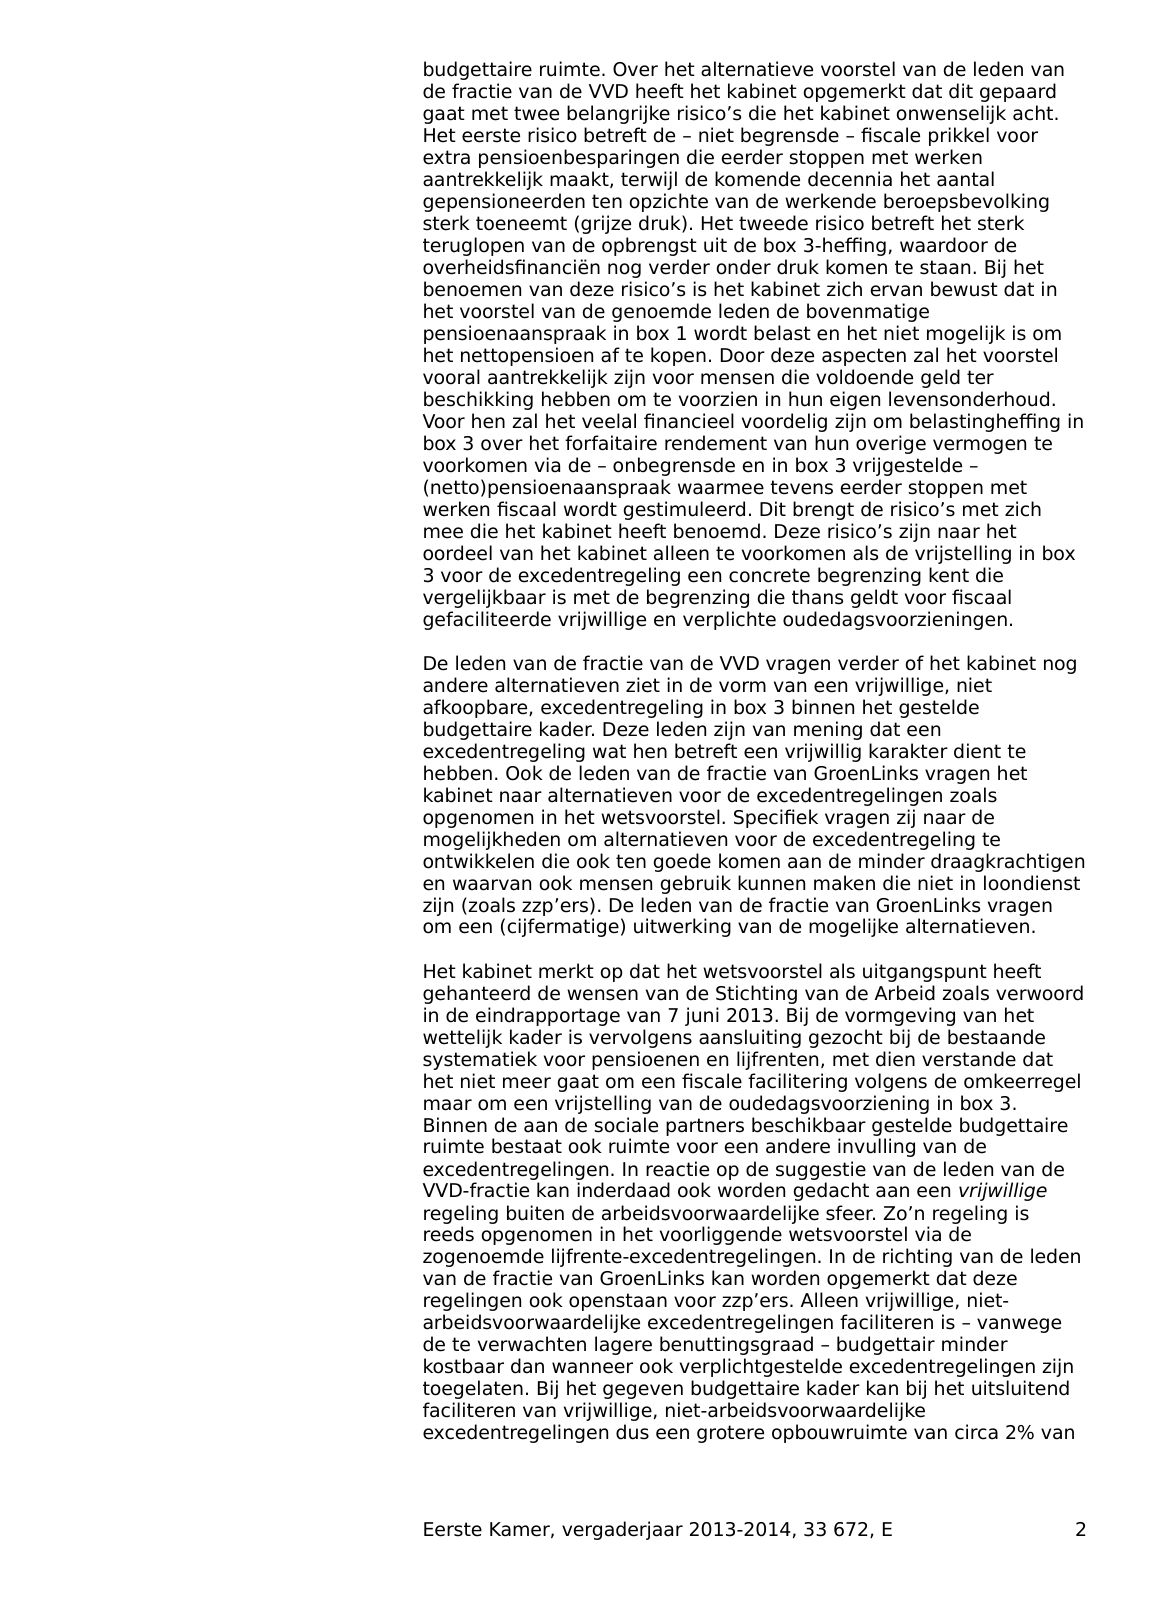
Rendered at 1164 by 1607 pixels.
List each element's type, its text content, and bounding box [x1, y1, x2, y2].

text budgettaire ruimte. Over het alternatieve voorstel van de leden van de fractie van de VVD heeft het kabinet opgemerkt dat dit gepaard gaat met twee belangrijke risico’s die het kabinet onwenselijk acht. Het eerste risico betreft de – niet begrensde – fiscale prikkel voor extra pensioenbesparingen die eerder stoppen met werken aantrekkelijk maakt, terwijl de komende decennia het aantal gepensioneerden ten opzichte van de werkende beroepsbevolking sterk toeneemt (grijze druk). Het tweede risico betreft het sterk teruglopen van de opbrengst uit de box 3-heffing, waardoor de overheidsfinanciën nog verder onder druk komen te staan. Bij het benoemen van deze risico’s is het kabinet zich ervan bewust dat in het voorstel van de genoemde leden de bovenmatige pensioenaanspraak in box 1 wordt belast en het niet mogelijk is om het nettopensioen af te kopen. Door deze aspecten zal het voorstel vooral aantrekkelijk zijn voor mensen die voldoende geld ter beschikking hebben om te voorzien in hun eigen levensonderhoud. Voor hen zal het veelal financieel voordelig zijn om belastingheffing in box 3 over het forfaitaire rendement van hun overige vermogen te voorkomen via de – onbegrensde en in box 3 vrijgestelde – (netto)pensioenaanspraak waarmee tevens eerder stoppen met werken fiscaal wordt gestimuleerd. Dit brengt de risico’s met zich mee die het kabinet heeft benoemd. Deze risico’s zijn naar het oordeel van het kabinet alleen te voorkomen als de vrijstelling in box 3 voor de excedentregeling een concrete begrenzing kent die vergelijkbaar is met de begrenzing die thans geldt voor fiscaal gefaciliteerde vrijwillige en verplichte oudedagsvoorzieningen. [422, 59, 1087, 631]
text Het kabinet merkt op dat het wetsvoorstel als uitgangspunt heeft gehanteerd de wensen van de Stichting van de Arbeid zoals verwoord in de eindrapportage van 7 juni 2013. Bij de vormgeving van het wettelijk kader is vervolgens aansluiting gezocht bij de bestaande systematiek voor pensioenen en lijfrenten, met dien verstande dat het niet meer gaat om een fiscale facilitering volgens de omkeerregel maar om een vrijstelling van de oudedagsvoorziening in box 3. Binnen de aan de sociale partners beschikbaar gestelde budgettaire ruimte bestaat ook ruimte voor een andere invulling van de excedentregelingen. In reactie op de suggestie van de leden van de VVD-fractie kan inderdaad ook worden gedacht aan een vrijwillige regeling buiten de arbeidsvoorwaardelijke sfeer. Zo’n regeling is reeds opgenomen in het voorliggende wetsvoorstel via de zogenoemde lijfrente-excedentregelingen. In de richting van de leden van de fractie van GroenLinks kan worden opgemerkt dat deze regelingen ook openstaan voor zzp’ers. Alleen vrijwillige, niet-arbeidsvoorwaardelijke excedentregelingen faciliteren is – vanwege de te verwachten lagere benuttingsgraad – budgettair minder kostbaar dan wanneer ook verplichtgestelde excedentregelingen zijn toegelaten. Bij het gegeven budgettaire kader kan bij het uitsluitend faciliteren van vrijwillige, niet-arbeidsvoorwaardelijke excedentregelingen dus een grotere opbouwruimte van circa 2% van [422, 961, 1087, 1444]
text De leden van de fractie van de VVD vragen verder of het kabinet nog andere alternatieven ziet in de vorm van een vrijwillige, niet afkoopbare, excedentregeling in box 3 binnen het gestelde budgettaire kader. Deze leden zijn van mening dat een excedentregeling wat hen betreft een vrijwillig karakter dient te hebben. Ook de leden van de fractie van GroenLinks vragen het kabinet naar alternatieven voor de excedentregelingen zoals opgenomen in het wetsvoorstel. Specifiek vragen zij naar de mogelijkheden om alternatieven voor de excedentregeling te ontwikkelen die ook ten goede komen aan de minder draagkrachtigen en waarvan ook mensen gebruik kunnen maken die niet in loondienst zijn (zoals zzp’ers). De leden van de fractie van GroenLinks vragen om een (cijfermatige) uitwerking van de mogelijke alternatieven. [422, 653, 1087, 938]
